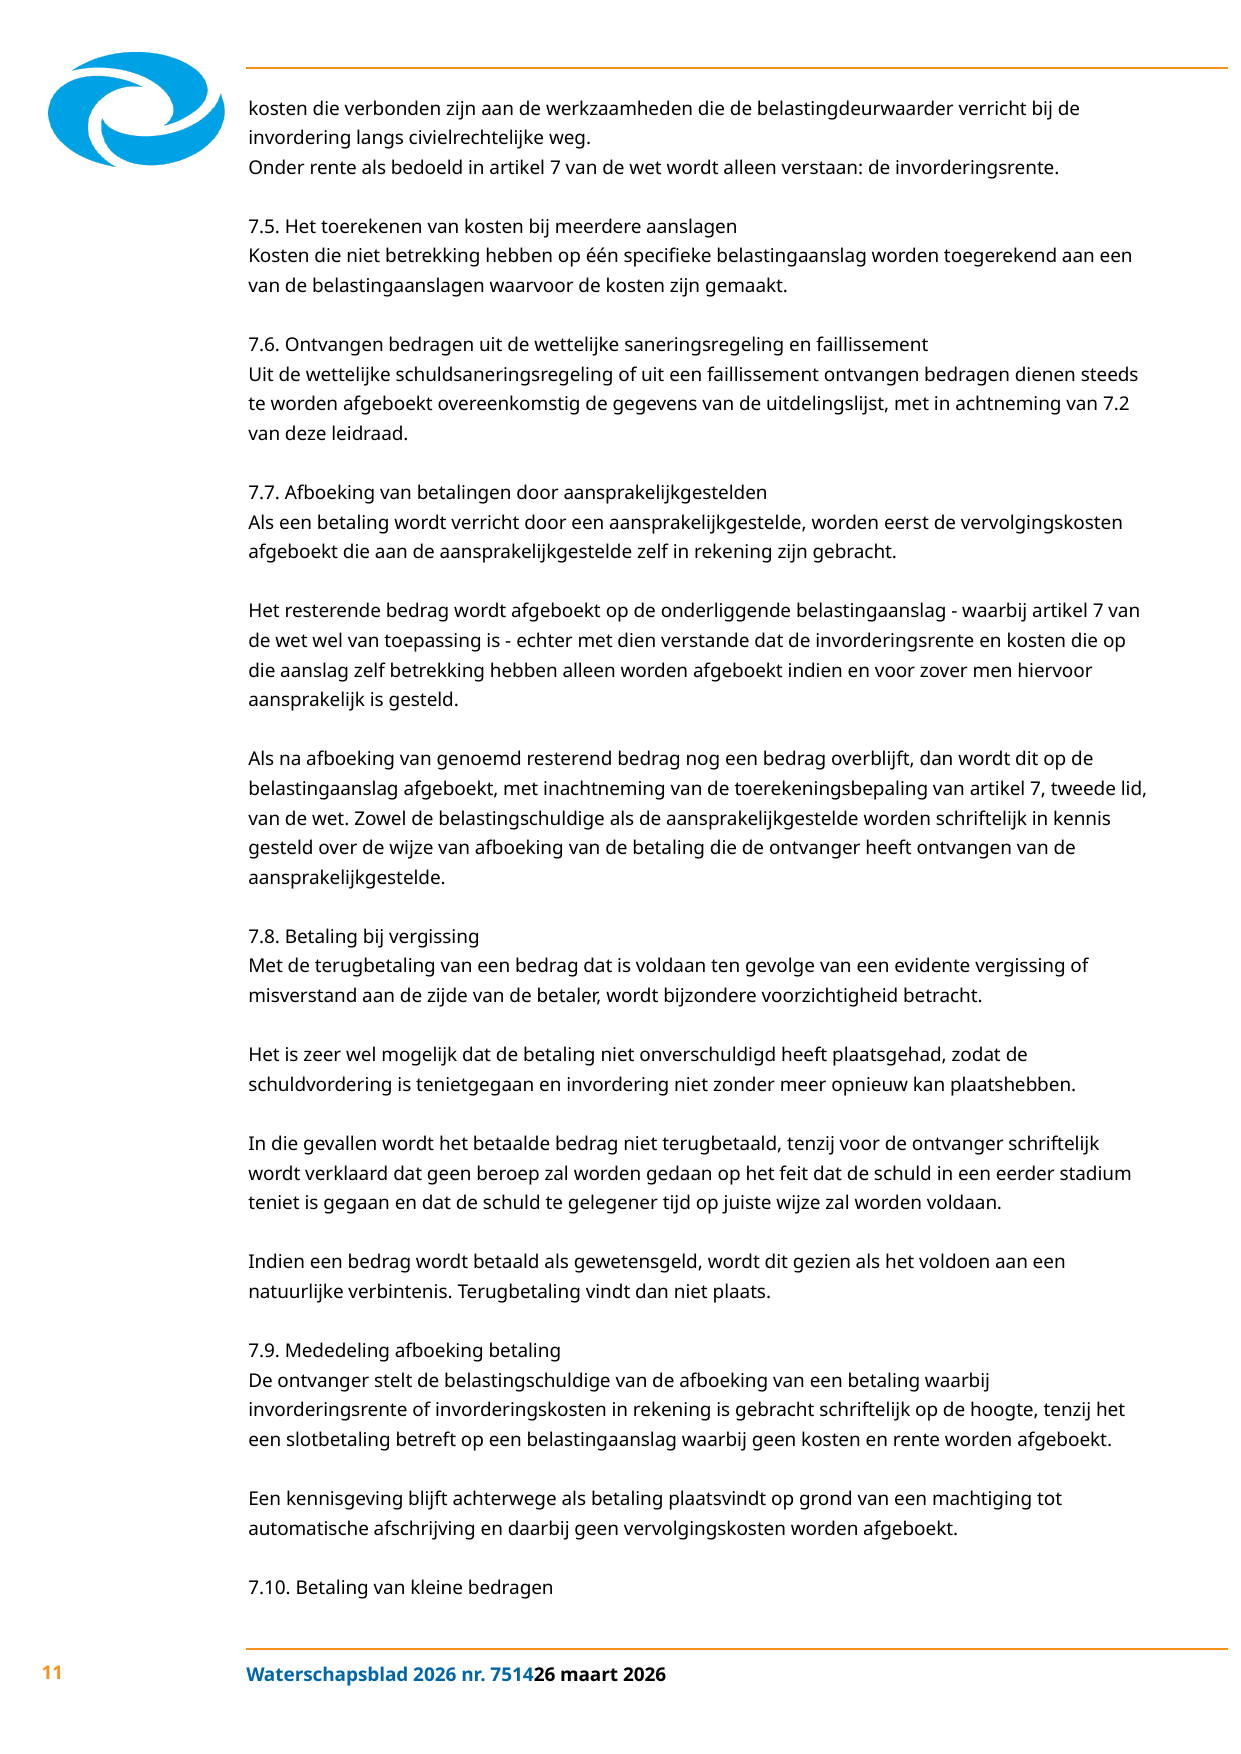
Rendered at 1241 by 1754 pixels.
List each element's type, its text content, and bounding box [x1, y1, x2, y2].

text Indien een bedrag wordt betaald als gewetensgeld, wordt dit gezien als het voldoen aan een natuurlijke verbintenis. Terugbetaling vindt dan niet plaats. [248, 1248, 1152, 1304]
text De ontvanger stelt de belastingschuldige van de afboeking van een betaling waarbij invorderingsrente of invorderingskosten in rekening is gebracht schriftelijk op de hoogte, tenzij het een slotbetaling betreft op een belastingaanslag waarbij geen kosten en rente worden afgeboekt. [248, 1367, 1152, 1452]
text Het is zeer wel mogelijk dat de betaling niet onverschuldigd heeft plaatsgehad, zodat de schuldvordering is tenietgegaan en invordering niet zonder meer opnieuw kan plaatshebben. [248, 1041, 1152, 1097]
text Met de terugbetaling van een bedrag dat is voldaan ten gevolge van een evidente vergissing of misverstand aan de zijde van de betaler, wordt bijzondere voorzichtigheid betracht. [248, 953, 1152, 1008]
text 7.6. Ontvangen bedragen uit de wettelijke saneringsregeling en faillissement [248, 331, 1152, 357]
picture [41, 47, 231, 172]
text Het resterende bedrag wordt afgeboekt op de onderliggende belastingaanslag - waarbij artikel 7 van de wet wel van toepassing is - echter met dien verstande dat de invorderingsrente en kosten die op die aanslag zelf betrekking hebben alleen worden afgeboekt indien en voor zover men hiervoor aansprakelijk is gesteld. [248, 598, 1152, 712]
text 7.8. Betaling bij vergissing [248, 923, 1152, 949]
text 7.10. Betaling van kleine bedragen [248, 1574, 1152, 1600]
text 7.5. Het toerekenen van kosten bij meerdere aanslagen [248, 213, 1152, 239]
text 7.7. Afboeking van betalingen door aansprakelijkgestelden [248, 479, 1152, 505]
text Uit de wettelijke schuldsaneringsregeling of uit een faillissement ontvangen bedragen dienen steeds te worden afgeboekt overeenkomstig de gegevens van de uitdelingslijst, met in achtneming van 7.2 van deze leidraad. [248, 361, 1152, 446]
text In die gevallen wordt het betaalde bedrag niet terugbetaald, tenzij voor de ontvanger schriftelijk wordt verklaard dat geen beroep zal worden gedaan op het feit dat de schuld in een eerder stadium teniet is gegaan en dat de schuld te gelegener tijd op juiste wijze zal worden voldaan. [248, 1130, 1152, 1215]
text kosten die verbonden zijn aan de werkzaamheden die de belastingdeurwaarder verricht bij de invordering langs civielrechtelijke weg. [248, 95, 1152, 150]
text Onder rente als bedoeld in artikel 7 van de wet wordt alleen verstaan: de invorderingsrente. [248, 154, 1152, 180]
text Een kennisgeving blijft achterwege als betaling plaatsvindt op grond van een machtiging tot automatische afschrijving en daarbij geen vervolgingskosten worden afgeboekt. [248, 1485, 1152, 1541]
text Als een betaling wordt verricht door een aansprakelijkgestelde, worden eerst de vervolgingskosten afgeboekt die aan de aansprakelijkgestelde zelf in rekening zijn gebracht. [248, 509, 1152, 564]
text 7.9. Mededeling afboeking betaling [248, 1337, 1152, 1363]
text Kosten die niet betrekking hebben op één specifieke belastingaanslag worden toegerekend aan een van de belastingaanslagen waarvoor de kosten zijn gemaakt. [248, 243, 1152, 298]
text Als na afboeking van genoemd resterend bedrag nog een bedrag overblijft, dan wordt dit op de belastingaanslag afgeboekt, met inachtneming van de toerekeningsbepaling van artikel 7, tweede lid, van de wet. Zowel de belastingschuldige als de aansprakelijkgestelde worden schriftelijk in kennis gesteld over de wijze van afboeking van de betaling die de ontvanger heeft ontvangen van de aansprakelijkgestelde. [248, 746, 1152, 890]
